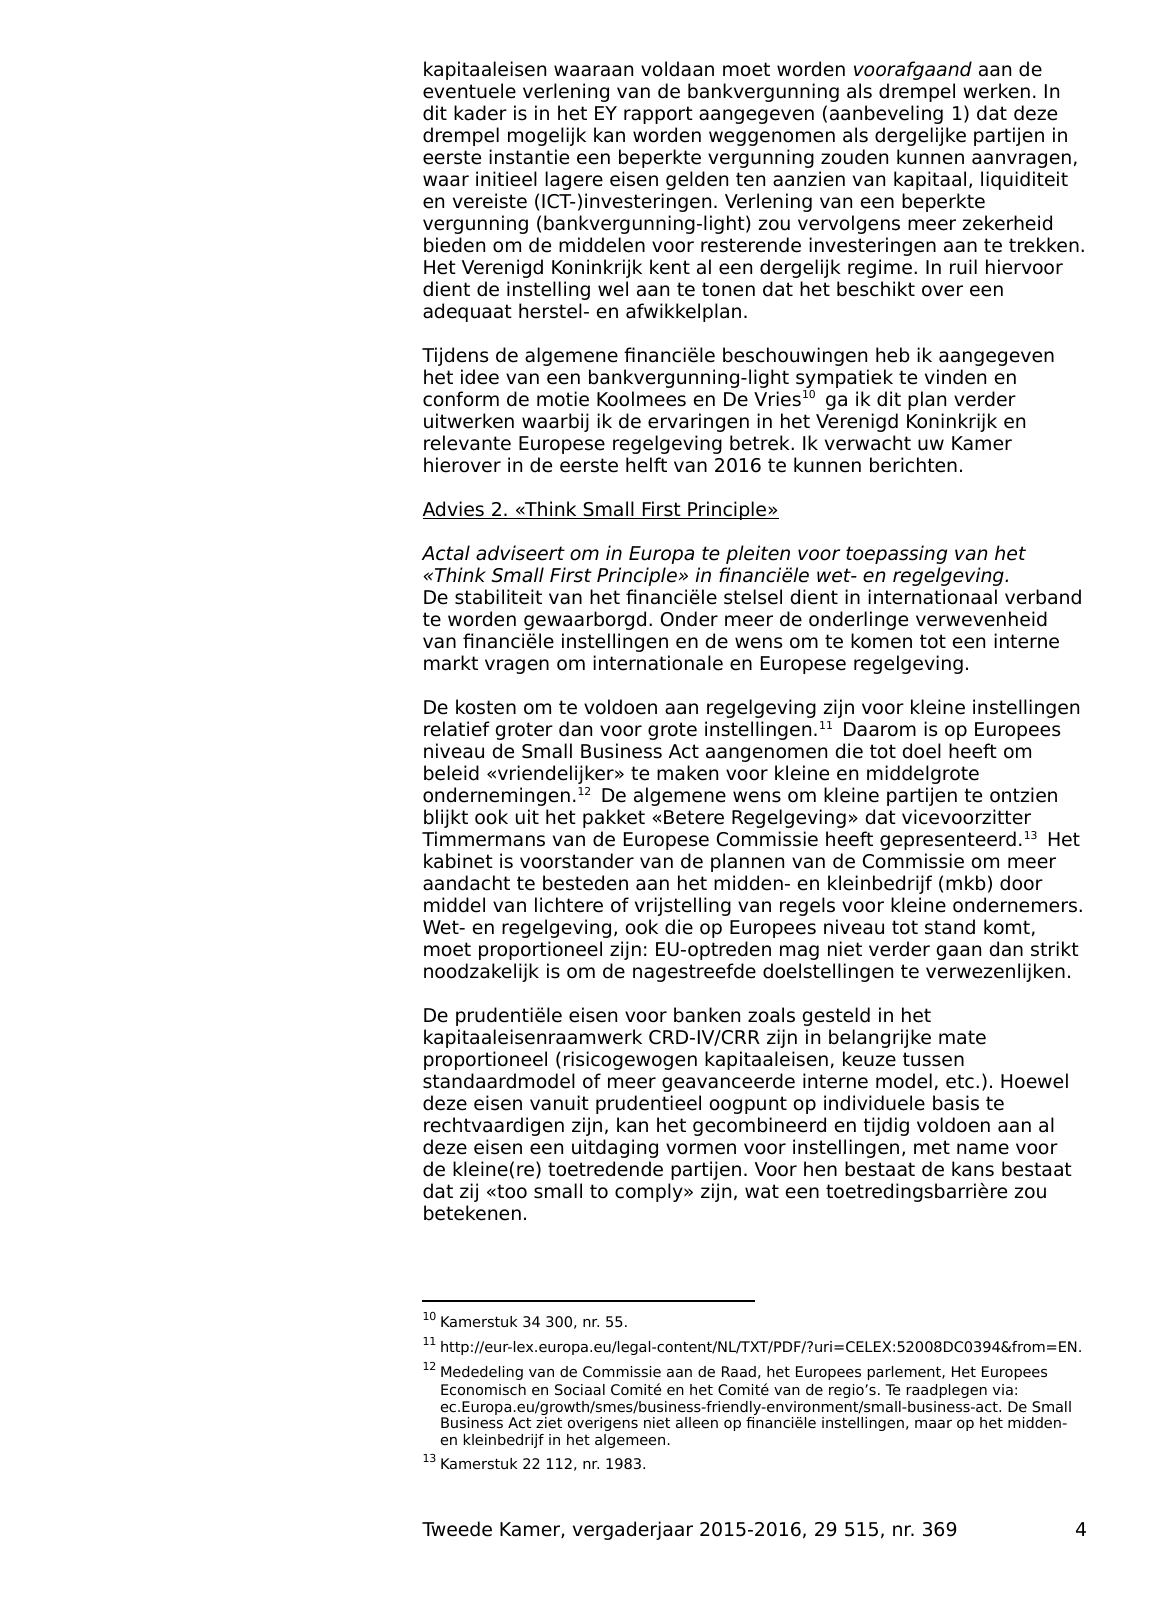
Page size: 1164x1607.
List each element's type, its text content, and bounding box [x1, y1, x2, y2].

subtitle Advies 2. «Think Small First Principle» [422, 499, 1087, 521]
text Tijdens de algemene financiële beschouwingen heb ik aangegeven het idee van een bankvergunning-light sympatiek te vinden en conform de motie Koolmees en De Vries ga ik dit plan verder uitwerken waarbij ik de ervaringen in het Verenigd Koninkrijk en relevante Europese regelgeving betrek. Ik verwacht uw Kamer hierover in de eerste helft van 2016 te kunnen berichten. [422, 345, 1087, 477]
text De kosten om te voldoen aan regelgeving zijn voor kleine instellingen relatief groter dan voor grote instellingen. Daarom is op Europees niveau de Small Business Act aangenomen die tot doel heeft om beleid «vriendelijker» te maken voor kleine en middelgrote ondernemingen. De algemene wens om kleine partijen te ontzien blijkt ook uit het pakket «Betere Regelgeving» dat vicevoorzitter Timmermans van de Europese Commissie heeft gepresenteerd. Het kabinet is voorstander van de plannen van de Commissie om meer aandacht te besteden aan het midden- en kleinbedrijf (mkb) door middel van lichtere of vrijstelling van regels voor kleine ondernemers. Wet- en regelgeving, ook die op Europees niveau tot stand komt, moet proportioneel zijn: EU-optreden mag niet verder gaan dan strikt noodzakelijk is om de nagestreefde doelstellingen te verwezenlijken. [422, 697, 1087, 983]
text kapitaaleisen waaraan voldaan moet worden voorafgaand aan de eventuele verlening van de bankvergunning als drempel werken. In dit kader is in het EY rapport aangegeven (aanbeveling 1) dat deze drempel mogelijk kan worden weggenomen als dergelijke partijen in eerste instantie een beperkte vergunning zouden kunnen aanvragen, waar initieel lagere eisen gelden ten aanzien van kapitaal, liquiditeit en vereiste (ICT-)investeringen. Verlening van een beperkte vergunning (bankvergunning-light) zou vervolgens meer zekerheid bieden om de middelen voor resterende investeringen aan te trekken. Het Verenigd Koninkrijk kent al een dergelijk regime. In ruil hiervoor dient de instelling wel aan te tonen dat het beschikt over een adequaat herstel- en afwikkelplan. [422, 59, 1087, 323]
text Kamerstuk 22 112, nr. 1983. [422, 1452, 1087, 1474]
text Mededeling van de Commissie aan de Raad, het Europees parlement, Het Europees Economisch en Sociaal Comité en het Comité van de regio’s. Te raadplegen via: ec.Europa.eu/growth/smes/business-friendly-environment/small-business-act. De Small Business Act ziet overigens niet alleen op financiële instellingen, maar op het midden- en kleinbedrijf in het algemeen. [422, 1360, 1087, 1449]
text De stabiliteit van het financiële stelsel dient in internationaal verband te worden gewaarborgd. Onder meer de onderlinge verwevenheid van financiële instellingen en de wens om te komen tot een interne markt vragen om internationale en Europese regelgeving. [422, 587, 1087, 675]
text Kamerstuk 34 300, nr. 55. [422, 1310, 1087, 1332]
text Actal adviseert om in Europa te pleiten voor toepassing van het «Think Small First Principle» in financiële wet- en regelgeving. [422, 543, 1087, 587]
text De prudentiële eisen voor banken zoals gesteld in het kapitaaleisenraamwerk CRD-IV/CRR zijn in belangrijke mate proportioneel (risicogewogen kapitaaleisen, keuze tussen standaardmodel of meer geavanceerde interne model, etc.). Hoewel deze eisen vanuit prudentieel oogpunt op individuele basis te rechtvaardigen zijn, kan het gecombineerd en tijdig voldoen aan al deze eisen een uitdaging vormen voor instellingen, met name voor de kleine(re) toetredende partijen. Voor hen bestaat de kans bestaat dat zij «too small to comply» zijn, wat een toetredingsbarrière zou betekenen. [422, 1005, 1087, 1225]
text http://eur-lex.europa.eu/legal-content/NL/TXT/PDF/?uri=CELEX:52008DC0394&from=EN. [422, 1335, 1087, 1357]
